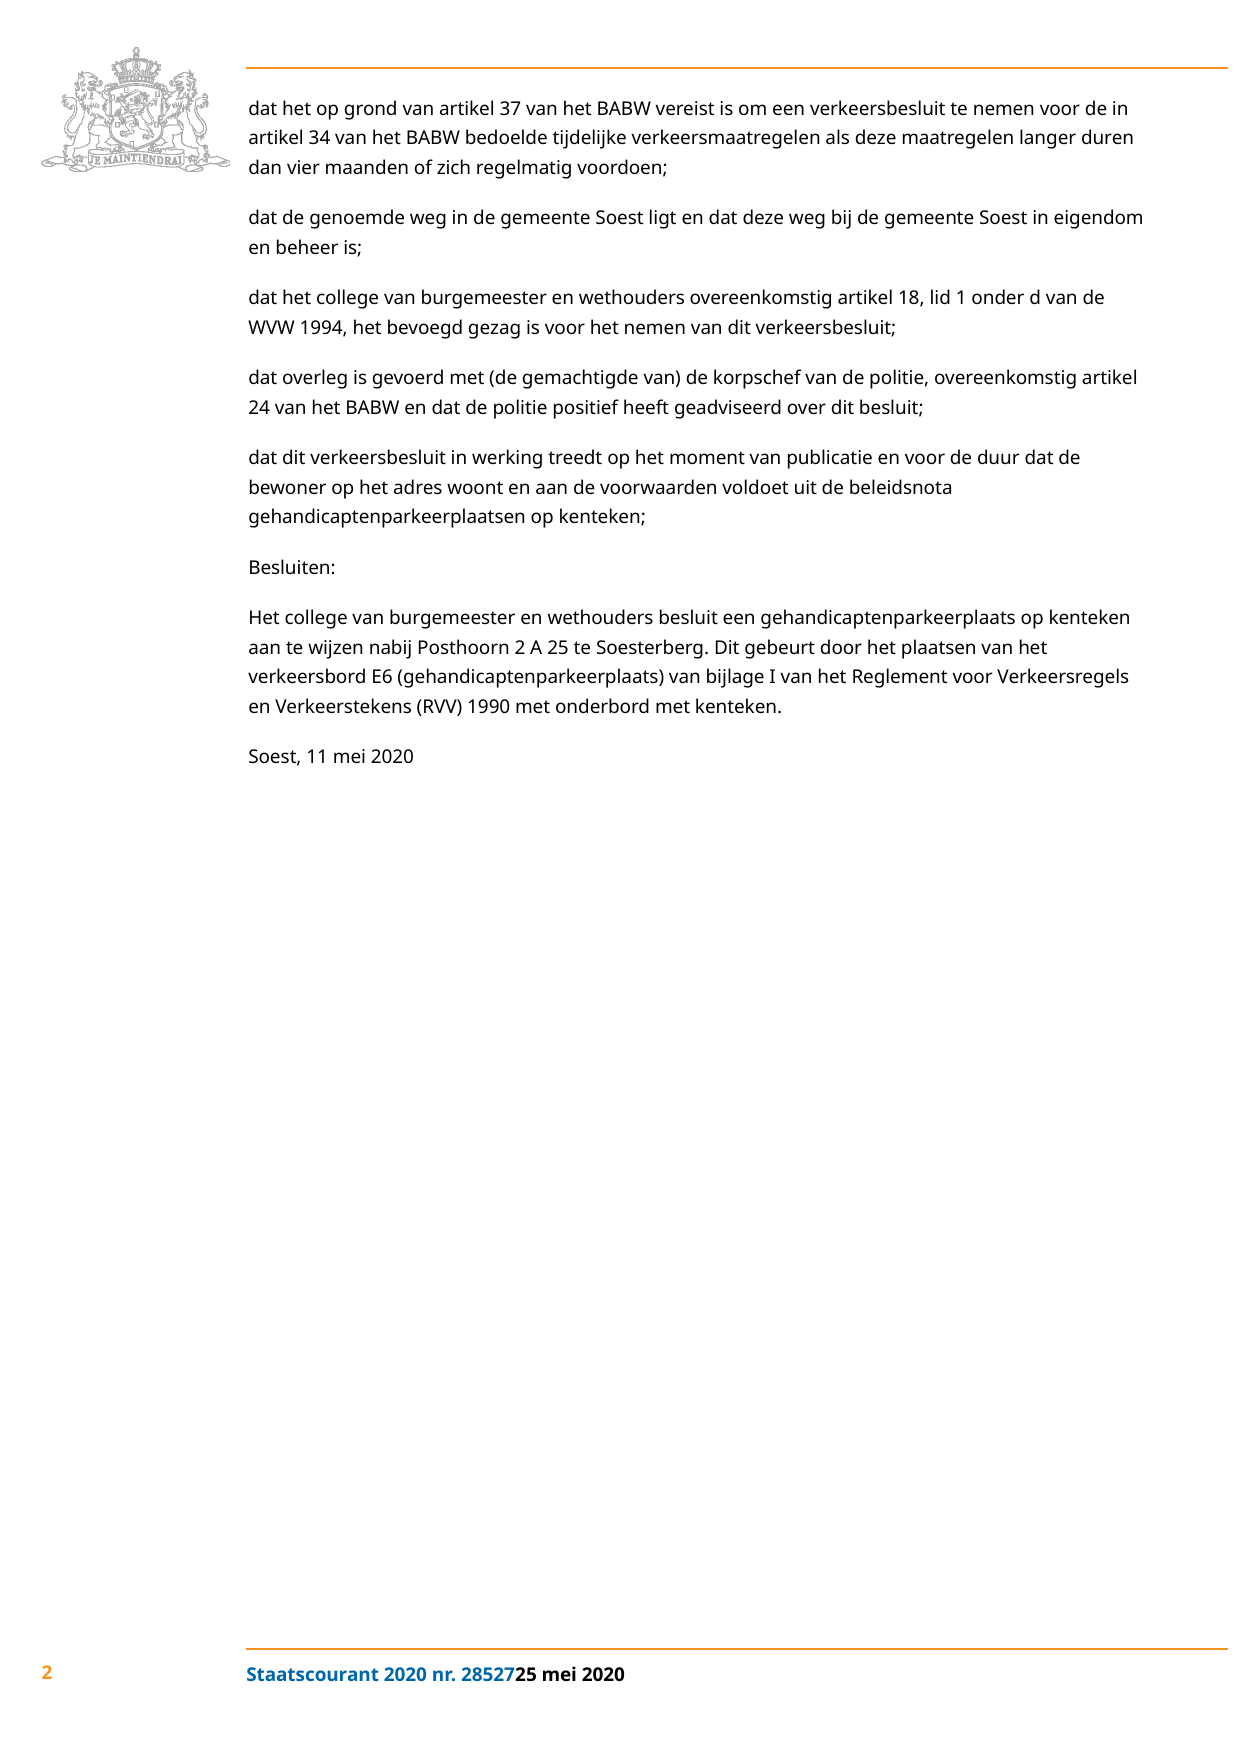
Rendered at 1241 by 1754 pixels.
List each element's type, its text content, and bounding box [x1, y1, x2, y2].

text dat de genoemde weg in de gemeente Soest ligt en dat deze weg bij de gemeente Soest in eigendom en beheer is; [248, 204, 1152, 260]
text dat het op grond van artikel 37 van het BABW vereist is om een verkeersbesluit te nemen voor de in artikel 34 van het BABW bedoelde tijdelijke verkeersmaatregelen als deze maatregelen langer duren dan vier maanden of zich regelmatig voordoen; [248, 95, 1152, 180]
text Het college van burgemeester en wethouders besluit een gehandicaptenparkeerplaats op kenteken aan te wijzen nabij Posthoorn 2 A 25 te Soesterberg. Dit gebeurt door het plaatsen van het verkeersbord E6 (gehandicaptenparkeerplaats) van bijlage I van het Reglement voor Verkeersregels en Verkeerstekens (RVV) 1990 met onderbord met kenteken. [248, 604, 1152, 719]
text Besluiten: [248, 554, 1152, 580]
picture [41, 47, 231, 172]
text dat het college van burgemeester en wethouders overeenkomstig artikel 18, lid 1 onder d van de WVW 1994, het bevoegd gezag is voor het nemen van dit verkeersbesluit; [248, 284, 1152, 340]
text dat overleg is gevoerd met (de gemachtigde van) de korpschef van de politie, overeenkomstig artikel 24 van het BABW en dat de politie positief heeft geadviseerd over dit besluit; [248, 364, 1152, 420]
text dat dit verkeersbesluit in werking treedt op het moment van publicatie en voor de duur dat de bewoner op het adres woont en aan de voorwaarden voldoet uit de beleidsnota gehandicaptenparkeerplaatsen op kenteken; [248, 444, 1152, 529]
text Soest, 11 mei 2020 [248, 743, 1152, 769]
